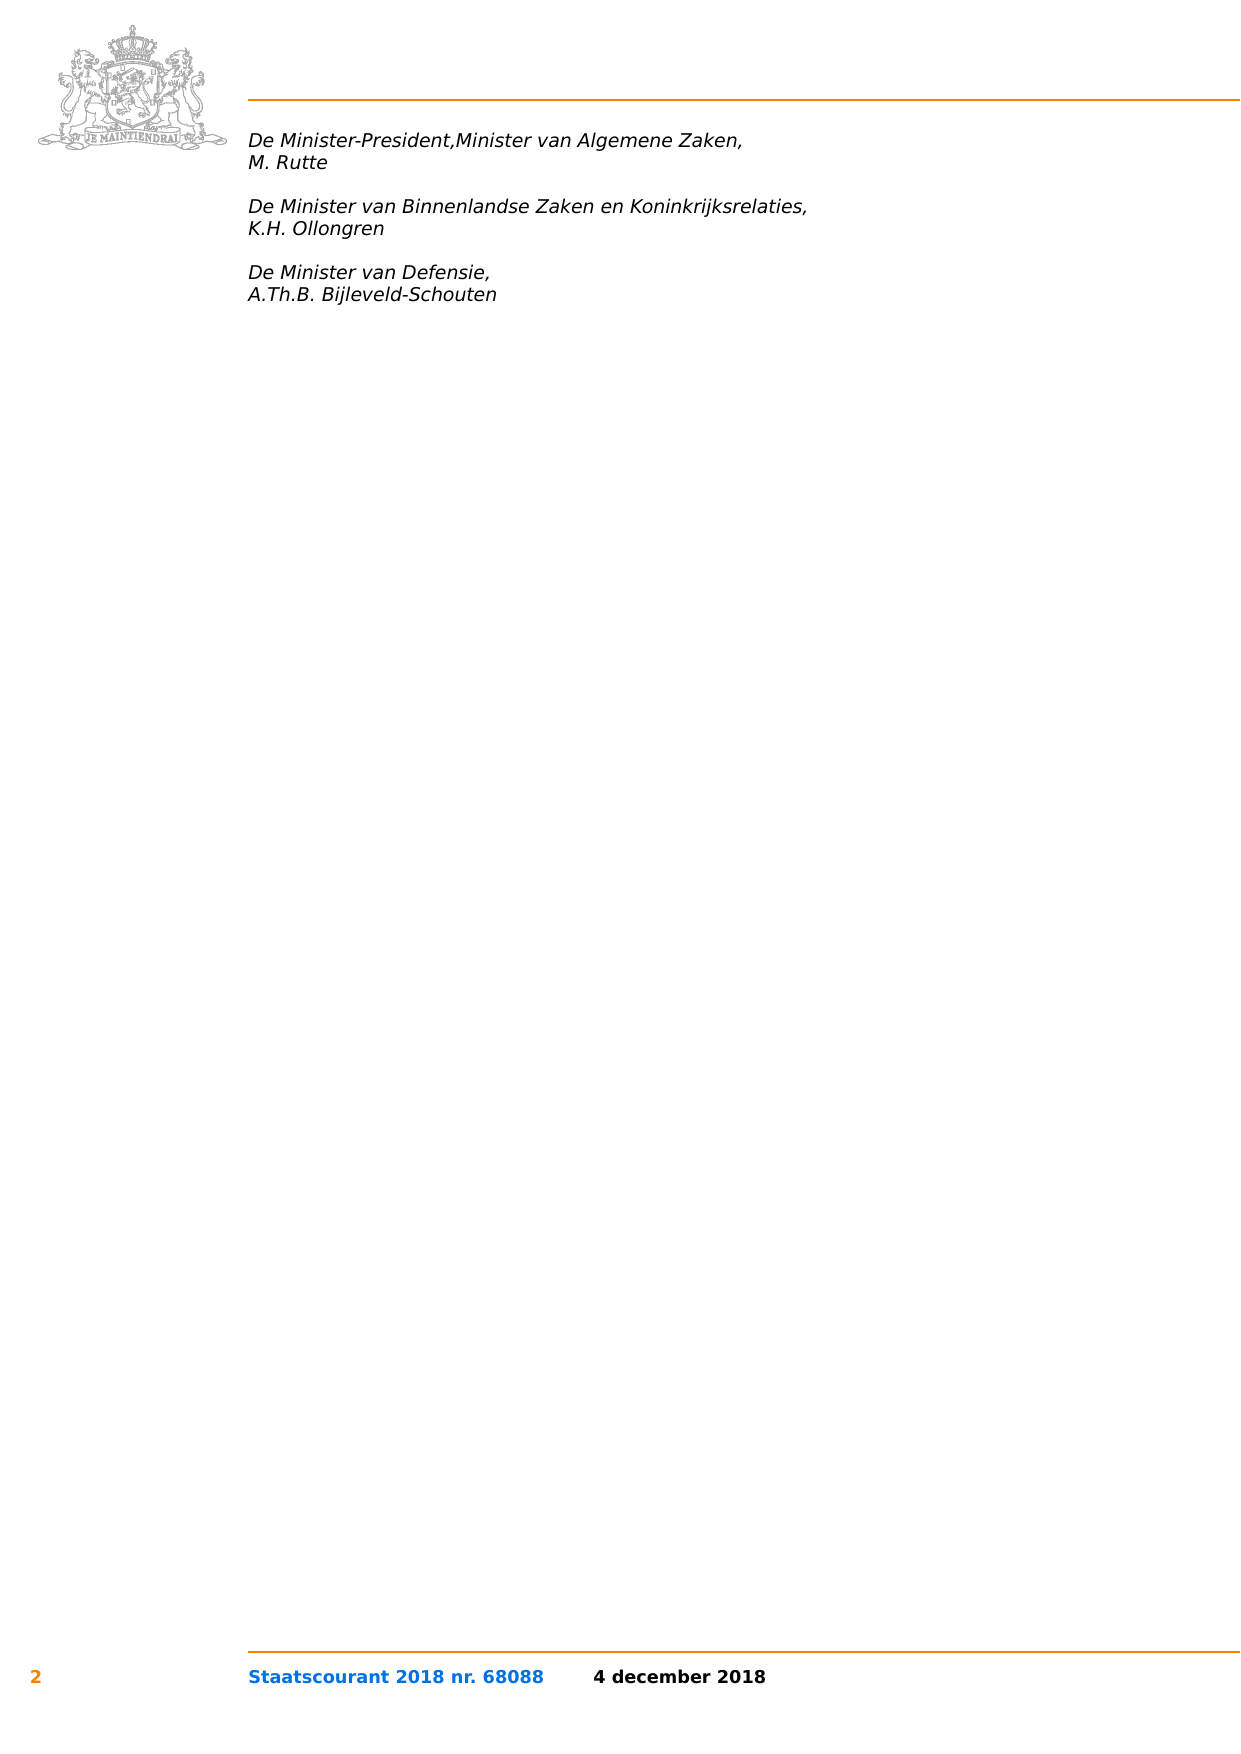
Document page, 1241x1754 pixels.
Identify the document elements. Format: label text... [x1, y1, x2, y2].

text De Minister van Binnenlandse Zaken en Koninkrijksrelaties, K.H. Ollongren [248, 196, 1163, 240]
text De Minister van Defensie, A.Th.B. Bijleveld-Schouten [248, 262, 1163, 306]
picture [38, 25, 227, 150]
text De Minister-President,Minister van Algemene Zaken, M. Rutte [248, 130, 1163, 174]
